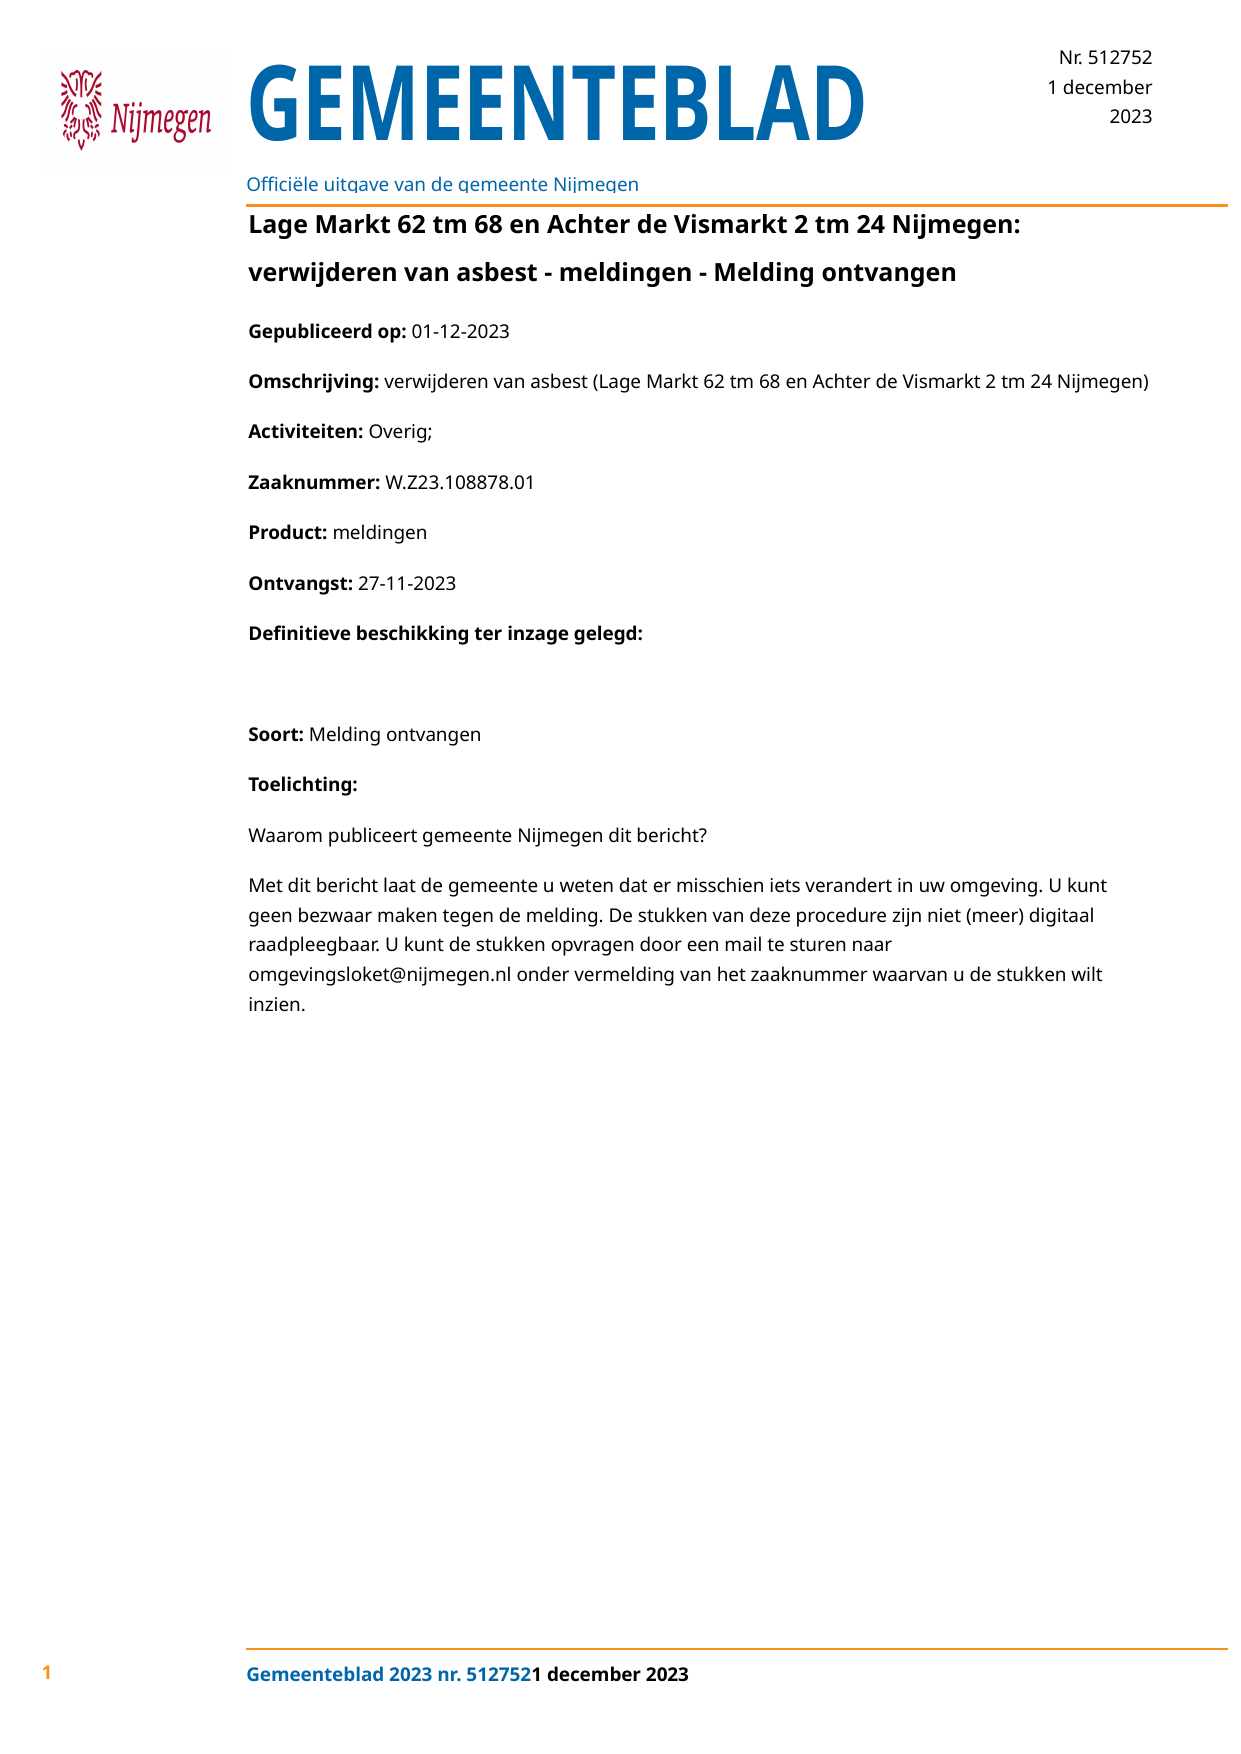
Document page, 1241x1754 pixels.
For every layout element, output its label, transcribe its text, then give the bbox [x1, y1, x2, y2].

text Ontvangst: 27-11-2023 [248, 570, 1152, 596]
text Soort: Melding ontvangen [248, 721, 1152, 747]
text Definitieve beschikking ter inzage gelegd: [248, 620, 1152, 646]
text Zaaknummer: W.Z23.108878.01 [248, 469, 1152, 495]
text Lage Markt 62 tm 68 en Achter de Vismarkt 2 tm 24 Nijmegen: verwijderen van asbest - meldingen - Melding ontvangen [248, 207, 1152, 288]
text Toelichting: [248, 772, 1152, 797]
picture [41, 47, 231, 172]
text Met dit bericht laat de gemeente u weten dat er misschien iets verandert in uw omgeving. U kunt geen bezwaar maken tegen de melding. De stukken van deze procedure zijn niet (meer) digitaal raadpleegbaar. U kunt de stukken opvragen door een mail te sturen naar omgevingsloket@nijmegen.nl onder vermelding van het zaaknummer waarvan u de stukken wilt inzien. [248, 872, 1152, 1017]
text Waarom publiceert gemeente Nijmegen dit bericht? [248, 822, 1152, 848]
text Gepubliceerd op: 01-12-2023 [248, 318, 1152, 344]
text Product: meldingen [248, 519, 1152, 545]
text Activiteiten: Overig; [248, 419, 1152, 444]
text Omschrijving: verwijderen van asbest (Lage Markt 62 tm 68 en Achter de Vismarkt 2 tm 24 Nijmegen) [248, 368, 1152, 394]
